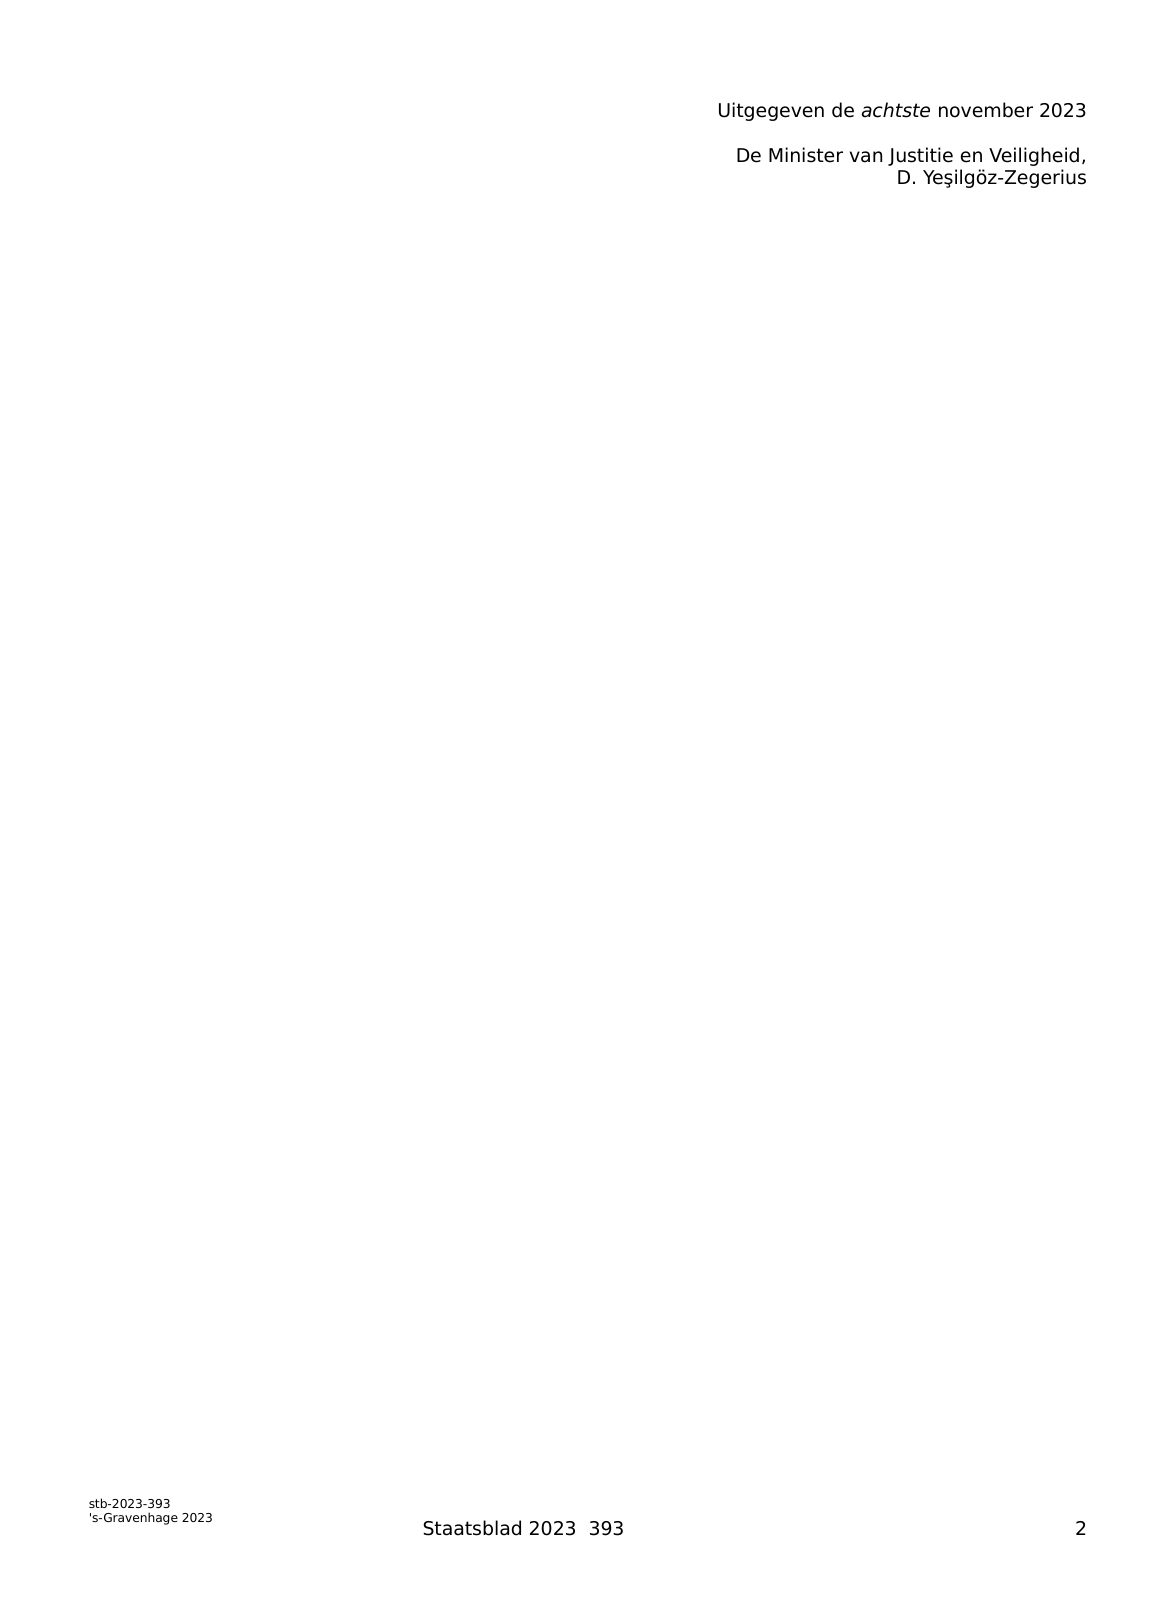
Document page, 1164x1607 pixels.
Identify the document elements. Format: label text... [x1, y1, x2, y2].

text 's-Gravenhage 2023 [88, 1511, 323, 1525]
text stb-2023-393 [88, 1497, 323, 1511]
text De Minister van Justitie en Veiligheid, D. Yeşilgöz-Zegerius [422, 144, 1087, 188]
text Uitgegeven de achtste november 2023 [422, 100, 1087, 122]
